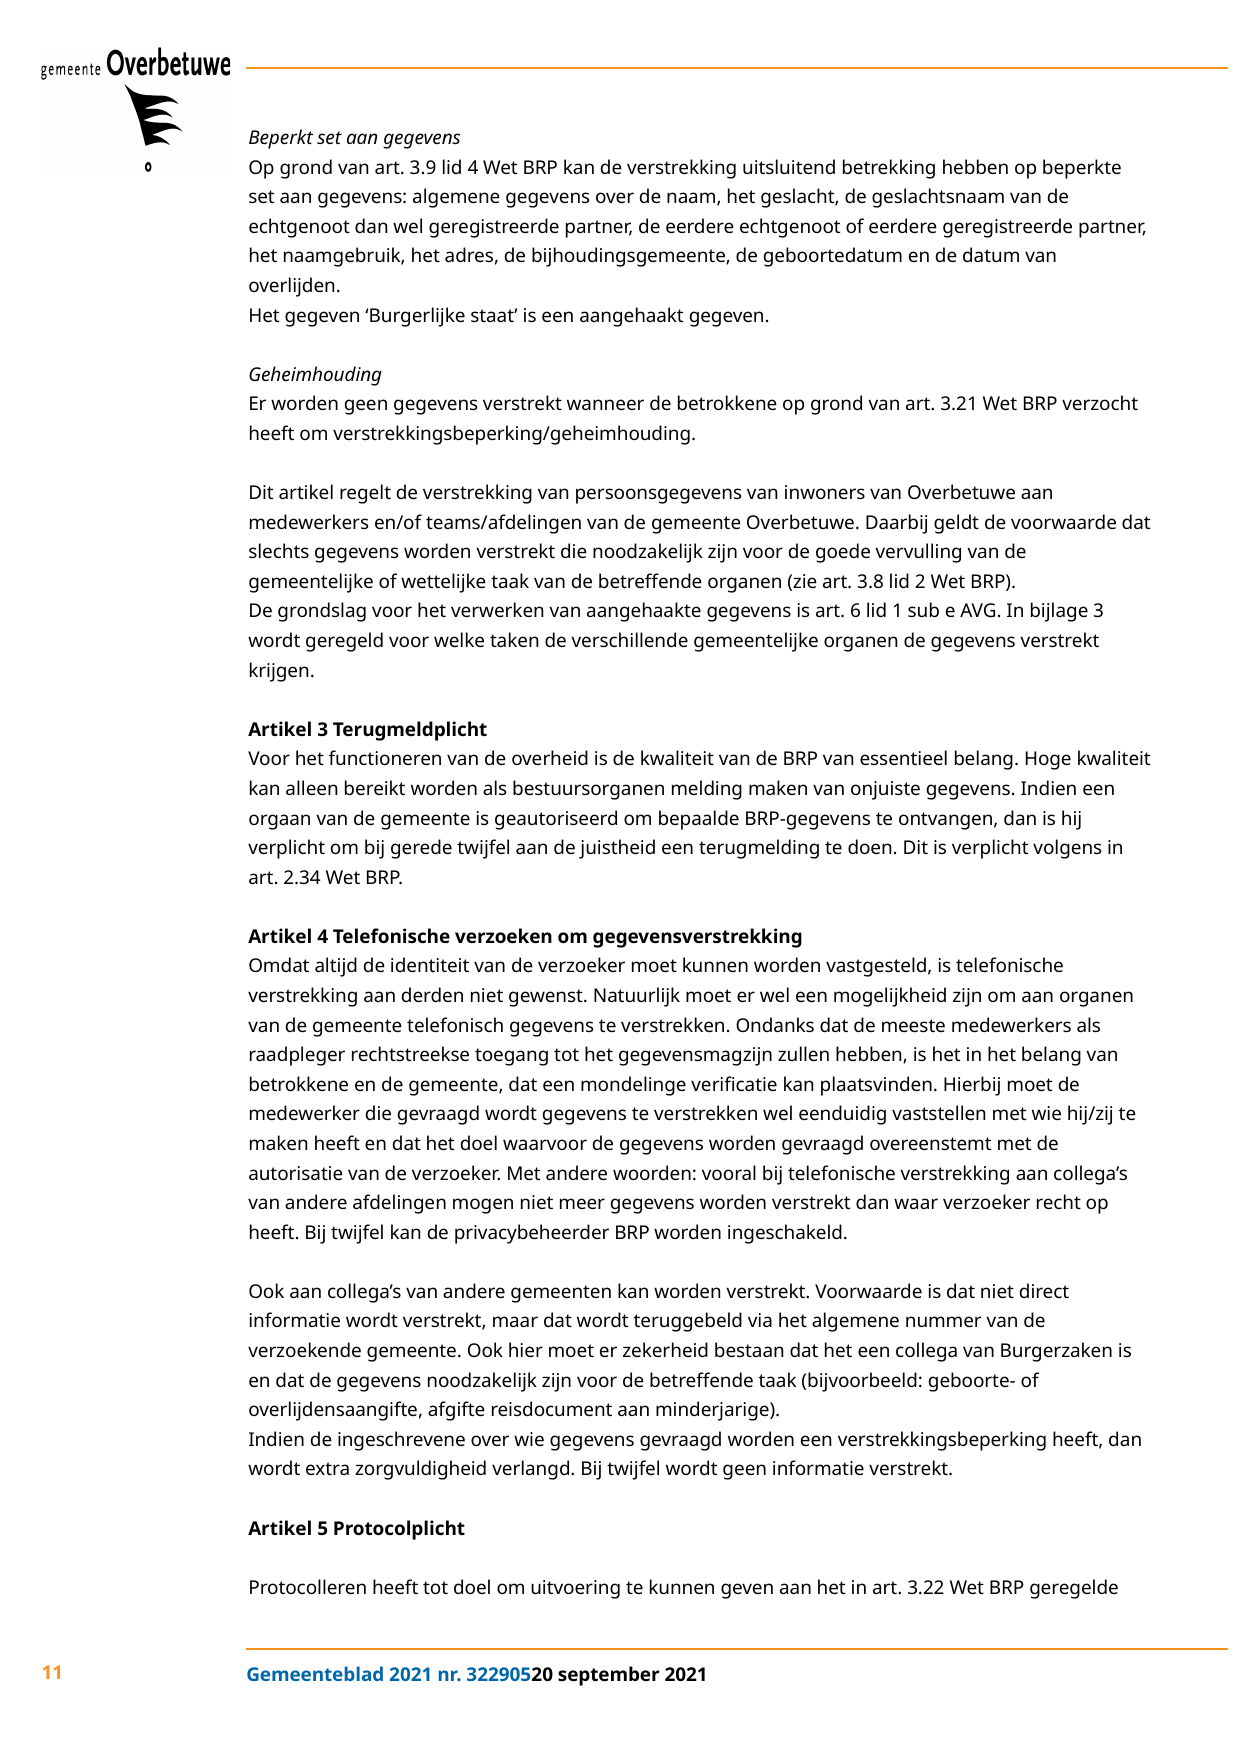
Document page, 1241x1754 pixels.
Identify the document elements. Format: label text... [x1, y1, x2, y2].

text Artikel 4 Telefonische verzoeken om gegevensverstrekking [248, 923, 1152, 949]
picture [41, 47, 231, 172]
text Er worden geen gegevens verstrekt wanneer de betrokkene op grond van art. 3.21 Wet BRP verzocht heeft om verstrekkingsbeperking/geheimhouding. [248, 391, 1152, 446]
text Op grond van art. 3.9 lid 4 Wet BRP kan de verstrekking uitsluitend betrekking hebben op beperkte set aan gegevens: algemene gegevens over de naam, het geslacht, de geslachtsnaam van de echtgenoot dan wel geregistreerde partner, de eerdere echtgenoot of eerdere geregistreerde partner, het naamgebruik, het adres, de bijhoudingsgemeente, de geboortedatum en de datum van overlijden. [248, 154, 1152, 298]
text Het gegeven ‘Burgerlijke staat’ is een aangehaakt gegeven. [248, 302, 1152, 328]
text Voor het functioneren van de overheid is de kwaliteit van de BRP van essentieel belang. Hoge kwaliteit kan alleen bereikt worden als bestuursorganen melding maken van onjuiste gegevens. Indien een orgaan van de gemeente is geautoriseerd om bepaalde BRP-gegevens te ontvangen, dan is hij verplicht om bij gerede twijfel aan de juistheid een terugmelding te doen. Dit is verplicht volgens in art. 2.34 Wet BRP. [248, 746, 1152, 890]
text Artikel 5 Protocolplicht [248, 1515, 1152, 1541]
text Omdat altijd de identiteit van de verzoeker moet kunnen worden vastgesteld, is telefonische verstrekking aan derden niet gewenst. Natuurlijk moet er wel een mogelijkheid zijn om aan organen van de gemeente telefonisch gegevens te verstrekken. Ondanks dat de meeste medewerkers als raadpleger rechtstreekse toegang tot het gegevensmagzijn zullen hebben, is het in het belang van betrokkene en de gemeente, dat een mondelinge verificatie kan plaatsvinden. Hierbij moet de medewerker die gevraagd wordt gegevens te verstrekken wel eenduidig vaststellen met wie hij/zij te maken heeft en dat het doel waarvoor de gegevens worden gevraagd overeenstemt met de autorisatie van de verzoeker. Met andere woorden: vooral bij telefonische verstrekking aan collega’s van andere afdelingen mogen niet meer gegevens worden verstrekt dan waar verzoeker recht op heeft. Bij twijfel kan de privacybeheerder BRP worden ingeschakeld. [248, 953, 1152, 1245]
text Beperkt set aan gegevens [248, 124, 1152, 150]
text Dit artikel regelt de verstrekking van persoonsgegevens van inwoners van Overbetuwe aan medewerkers en/of teams/afdelingen van de gemeente Overbetuwe. Daarbij geldt de voorwaarde dat slechts gegevens worden verstrekt die noodzakelijk zijn voor de goede vervulling van de gemeentelijke of wettelijke taak van de betreffende organen (zie art. 3.8 lid 2 Wet BRP). [248, 479, 1152, 594]
text Artikel 3 Terugmeldplicht [248, 716, 1152, 742]
text De grondslag voor het verwerken van aangehaakte gegevens is art. 6 lid 1 sub e AVG. In bijlage 3 wordt geregeld voor welke taken de verschillende gemeentelijke organen de gegevens verstrekt krijgen. [248, 598, 1152, 683]
text Ook aan collega’s van andere gemeenten kan worden verstrekt. Voorwaarde is dat niet direct informatie wordt verstrekt, maar dat wordt teruggebeld via het algemene nummer van de verzoekende gemeente. Ook hier moet er zekerheid bestaan dat het een collega van Burgerzaken is en dat de gegevens noodzakelijk zijn voor de betreffende taak (bijvoorbeeld: geboorte- of overlijdensaangifte, afgifte reisdocument aan minderjarige). [248, 1278, 1152, 1422]
text Geheimhouding [248, 361, 1152, 387]
text Indien de ingeschrevene over wie gegevens gevraagd worden een verstrekkingsbeperking heeft, dan wordt extra zorgvuldigheid verlangd. Bij twijfel wordt geen informatie verstrekt. [248, 1426, 1152, 1481]
text Protocolleren heeft tot doel om uitvoering te kunnen geven aan het in art. 3.22 Wet BRP geregelde [248, 1574, 1152, 1600]
